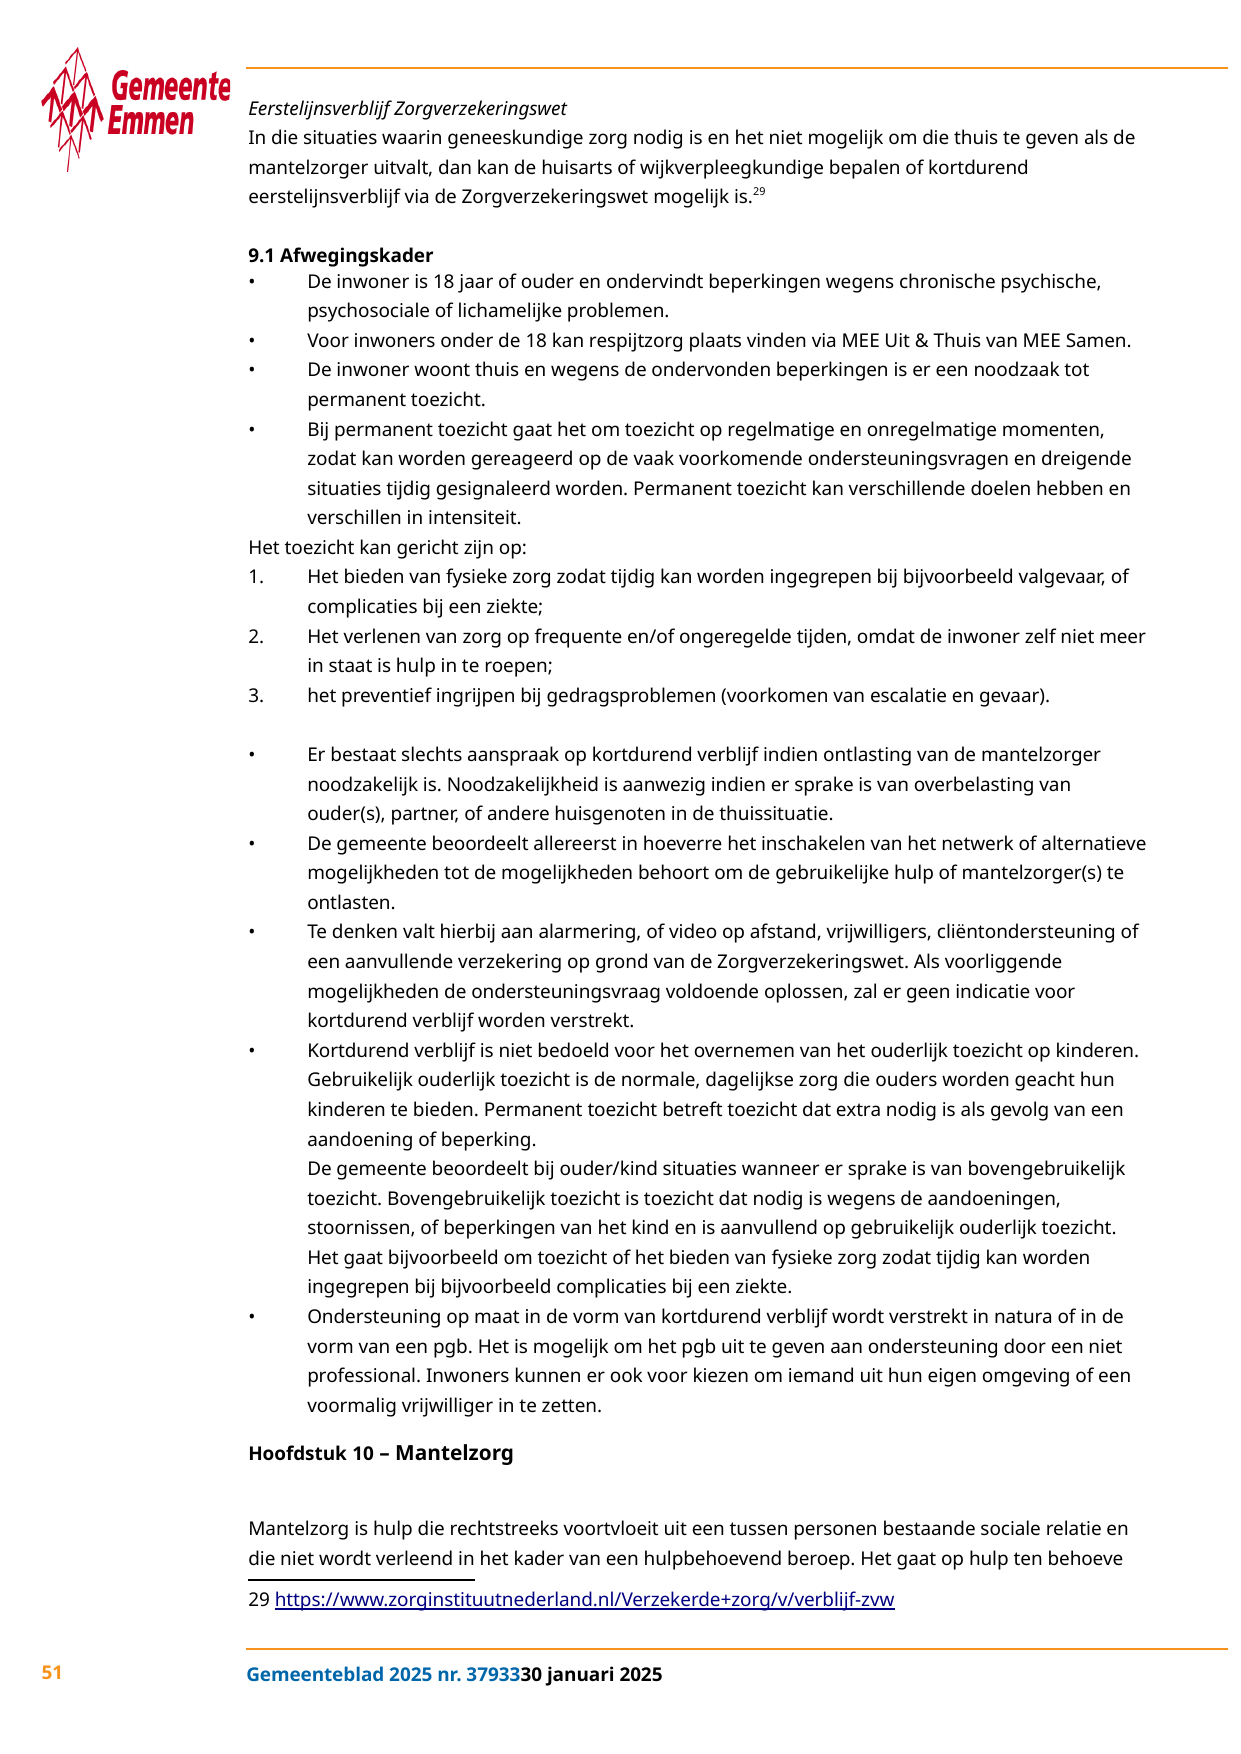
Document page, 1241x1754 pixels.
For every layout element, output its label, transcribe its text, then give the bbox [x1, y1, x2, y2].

list Bij permanent toezicht gaat het om toezicht op regelmatige en onregelmatige momenten, zodat kan worden gereageerd op de vaak voorkomende ondersteuningsvragen en dreigende situaties tijdig gesignaleerd worden. Permanent toezicht kan verschillende doelen hebben en verschillen in intensiteit. [248, 416, 1152, 530]
text Het toezicht kan gericht zijn op: [248, 534, 1152, 560]
list Kortdurend verblijf is niet bedoeld voor het overnemen van het ouderlijk toezicht op kinderen. Gebruikelijk ouderlijk toezicht is de normale, dagelijkse zorg die ouders worden geacht hun kinderen te bieden. Permanent toezicht betreft toezicht dat extra nodig is als gevolg van een aandoening of beperking. [248, 1037, 1152, 1152]
list De inwoner woont thuis en wegens de ondervonden beperkingen is er een noodzaak tot permanent toezicht. [248, 357, 1152, 412]
list De gemeente beoordeelt allereerst in hoeverre het inschakelen van het netwerk of alternatieve mogelijkheden tot de mogelijkheden behoort om de gebruikelijke hulp of mantelzorger(s) te ontlasten. [248, 830, 1152, 915]
text 9.1 Afwegingskader [248, 242, 1152, 268]
list het preventief ingrijpen bij gedragsproblemen (voorkomen van escalatie en gevaar). [248, 682, 1152, 708]
text Hoofdstuk 10 – Mantelzorg [248, 1438, 1152, 1466]
list Het bieden van fysieke zorg zodat tijdig kan worden ingegrepen bij bijvoorbeeld valgevaar, of complicaties bij een ziekte; [248, 564, 1152, 619]
list Er bestaat slechts aanspraak op kortdurend verblijf indien ontlasting van de mantelzorger noodzakelijk is. Noodzakelijkheid is aanwezig indien er sprake is van overbelasting van ouder(s), partner, of andere huisgenoten in de thuissituatie. [248, 741, 1152, 826]
list Te denken valt hierbij aan alarmering, of video op afstand, vrijwilligers, cliëntondersteuning of een aanvullende verzekering op grond van de Zorgverzekeringswet. Als voorliggende mogelijkheden de ondersteuningsvraag voldoende oplossen, zal er geen indicatie voor kortdurend verblijf worden verstrekt. [248, 919, 1152, 1033]
text Mantelzorg is hulp die rechtstreeks voortvloeit uit een tussen personen bestaande sociale relatie en die niet wordt verleend in het kader van een hulpbehoevend beroep. Het gaat op hulp ten behoeve [248, 1515, 1152, 1571]
list Het verlenen van zorg op frequente en/of ongeregelde tijden, omdat de inwoner zelf niet meer in staat is hulp in te roepen; [248, 623, 1152, 678]
list De gemeente beoordeelt bij ouder/kind situaties wanneer er sprake is van bovengebruikelijk toezicht. Bovengebruikelijk toezicht is toezicht dat nodig is wegens de aandoeningen, stoornissen, of beperkingen van het kind en is aanvullend op gebruikelijk ouderlijk toezicht. Het gaat bijvoorbeeld om toezicht of het bieden van fysieke zorg zodat tijdig kan worden ingegrepen bij bijvoorbeeld complicaties bij een ziekte. [248, 1155, 1152, 1299]
picture [41, 47, 231, 172]
list De inwoner is 18 jaar of ouder en ondervindt beperkingen wegens chronische psychische, psychosociale of lichamelijke problemen. [248, 268, 1152, 323]
list Ondersteuning op maat in de vorm van kortdurend verblijf wordt verstrekt in natura of in de vorm van een pgb. Het is mogelijk om het pgb uit te geven aan ondersteuning door een niet professional. Inwoners kunnen er ook voor kiezen om iemand uit hun eigen omgeving of een voormalig vrijwilliger in te zetten. [248, 1303, 1152, 1418]
table_header Eerstelijnsverblijf Zorgverzekeringswet In die situaties waarin geneeskundige zorg nodig is en het niet mogelijk om die thuis te geven als de mantelzorger uitvalt, dan kan de huisarts of wijkverpleegkundige bepalen of kortdurend eerstelijnsverblijf via de Zorgverzekeringswet mogelijk is. [248, 95, 1152, 209]
list Voor inwoners onder de 18 kan respijtzorg plaats vinden via MEE Uit & Thuis van MEE Samen. [248, 327, 1152, 353]
